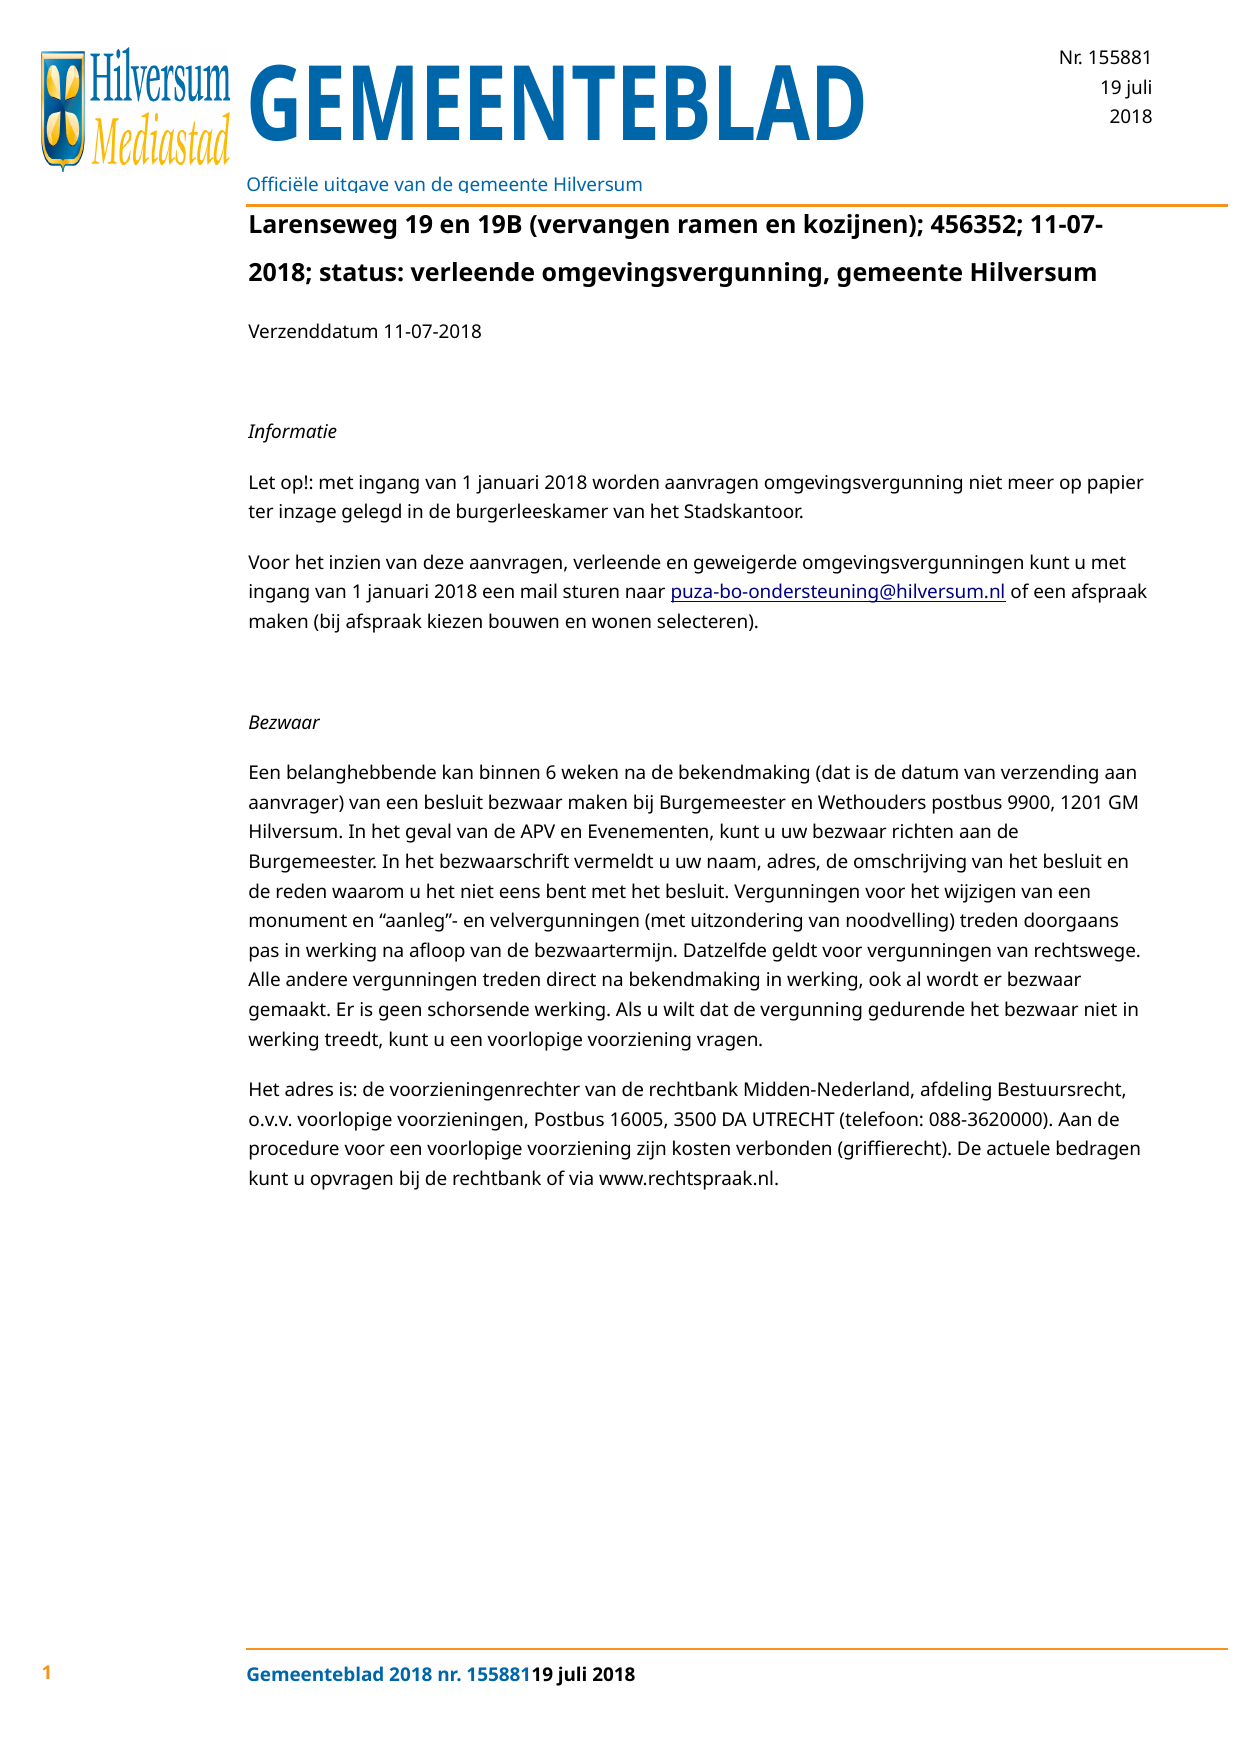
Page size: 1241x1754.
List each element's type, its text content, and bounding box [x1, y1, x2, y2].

text Verzenddatum 11-07-2018 [248, 318, 1152, 344]
text Voor het inzien van deze aanvragen, verleende en geweigerde omgevingsvergunningen kunt u met ingang van 1 januari 2018 een mail sturen naar puza-bo-ondersteuning@hilversum.nl of een afspraak maken (bij afspraak kiezen bouwen en wonen selecteren). [248, 549, 1152, 634]
text Informatie [248, 419, 1152, 444]
text Het adres is: de voorzieningenrechter van de rechtbank Midden-Nederland, afdeling Bestuursrecht, o.v.v. voorlopige voorzieningen, Postbus 16005, 3500 DA UTRECHT (telefoon: 088-3620000). Aan de procedure voor een voorlopige voorziening zijn kosten verbonden (griffierecht). De actuele bedragen kunt u opvragen bij de rechtbank of via www.rechtspraak.nl. [248, 1076, 1152, 1191]
text Larenseweg 19 en 19B (vervangen ramen en kozijnen); 456352; 11-07-2018; status: verleende omgevingsvergunning, gemeente Hilversum [248, 207, 1152, 288]
picture [41, 47, 231, 172]
text Bezwaar [248, 709, 1152, 735]
text Let op!: met ingang van 1 januari 2018 worden aanvragen omgevingsvergunning niet meer op papier ter inzage gelegd in de burgerleeskamer van het Stadskantoor. [248, 469, 1152, 524]
text Een belanghebbende kan binnen 6 weken na de bekendmaking (dat is de datum van verzending aan aanvrager) van een besluit bezwaar maken bij Burgemeester en Wethouders postbus 9900, 1201 GM Hilversum. In het geval van de APV en Evenementen, kunt u uw bezwaar richten aan de Burgemeester. In het bezwaarschrift vermeldt u uw naam, adres, de omschrijving van het besluit en de reden waarom u het niet eens bent met het besluit. Vergunningen voor het wijzigen van een monument en “aanleg”- en velvergunningen (met uitzondering van noodvelling) treden doorgaans pas in werking na afloop van de bezwaartermijn. Datzelfde geldt voor vergunningen van rechtswege. Alle andere vergunningen treden direct na bekendmaking in werking, ook al wordt er bezwaar gemaakt. Er is geen schorsende werking. Als u wilt dat de vergunning gedurende het bezwaar niet in werking treedt, kunt u een voorlopige voorziening vragen. [248, 759, 1152, 1052]
